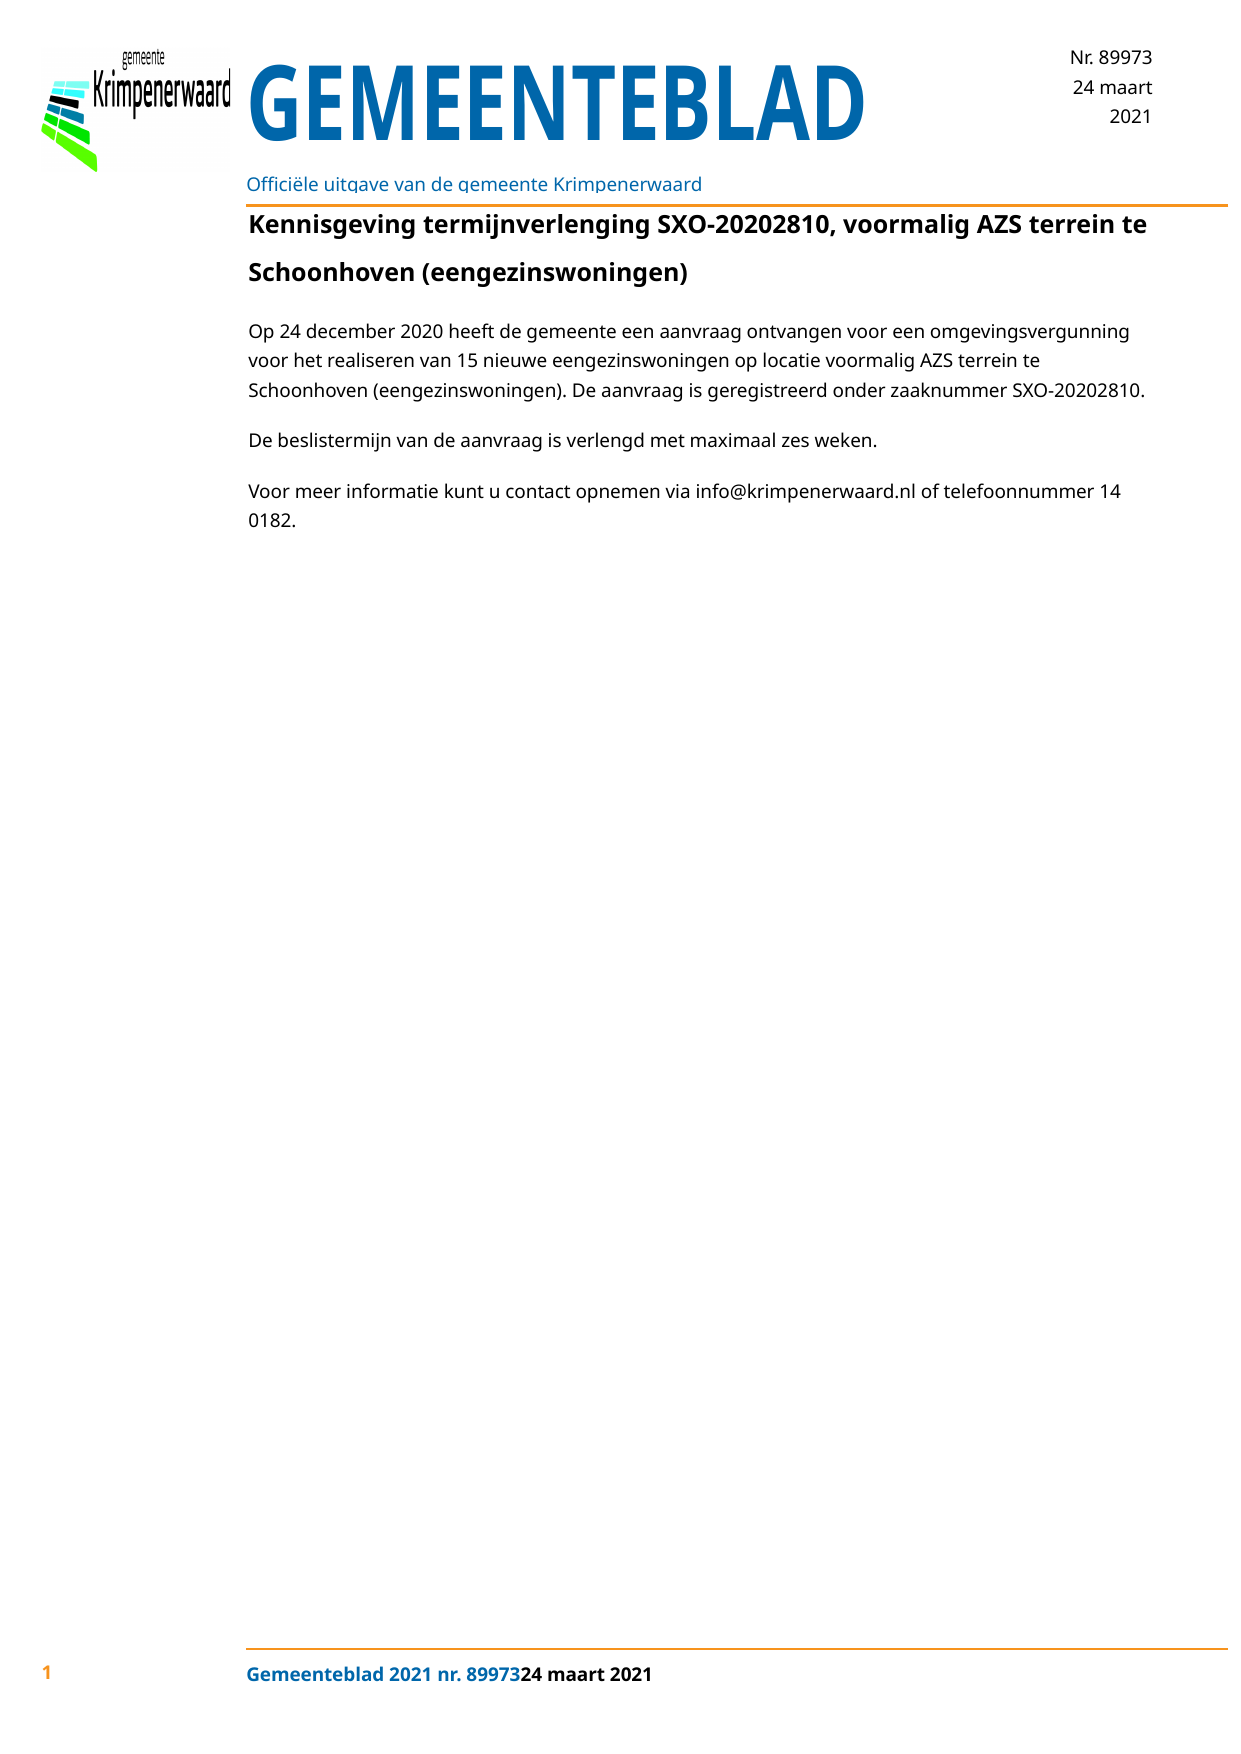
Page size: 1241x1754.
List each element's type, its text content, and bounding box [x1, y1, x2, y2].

picture [41, 47, 231, 172]
text Op 24 december 2020 heeft de gemeente een aanvraag ontvangen voor een omgevingsvergunning voor het realiseren van 15 nieuwe eengezinswoningen op locatie voormalig AZS terrein te Schoonhoven (eengezinswoningen). De aanvraag is geregistreerd onder zaaknummer SXO-20202810. [248, 318, 1152, 403]
text Kennisgeving termijnverlenging SXO-20202810, voormalig AZS terrein te Schoonhoven (eengezinswoningen) [248, 207, 1152, 288]
text Voor meer informatie kunt u contact opnemen via info@krimpenerwaard.nl of telefoonnummer 14 0182. [248, 478, 1152, 533]
text De beslistermijn van de aanvraag is verlengd met maximaal zes weken. [248, 427, 1152, 453]
